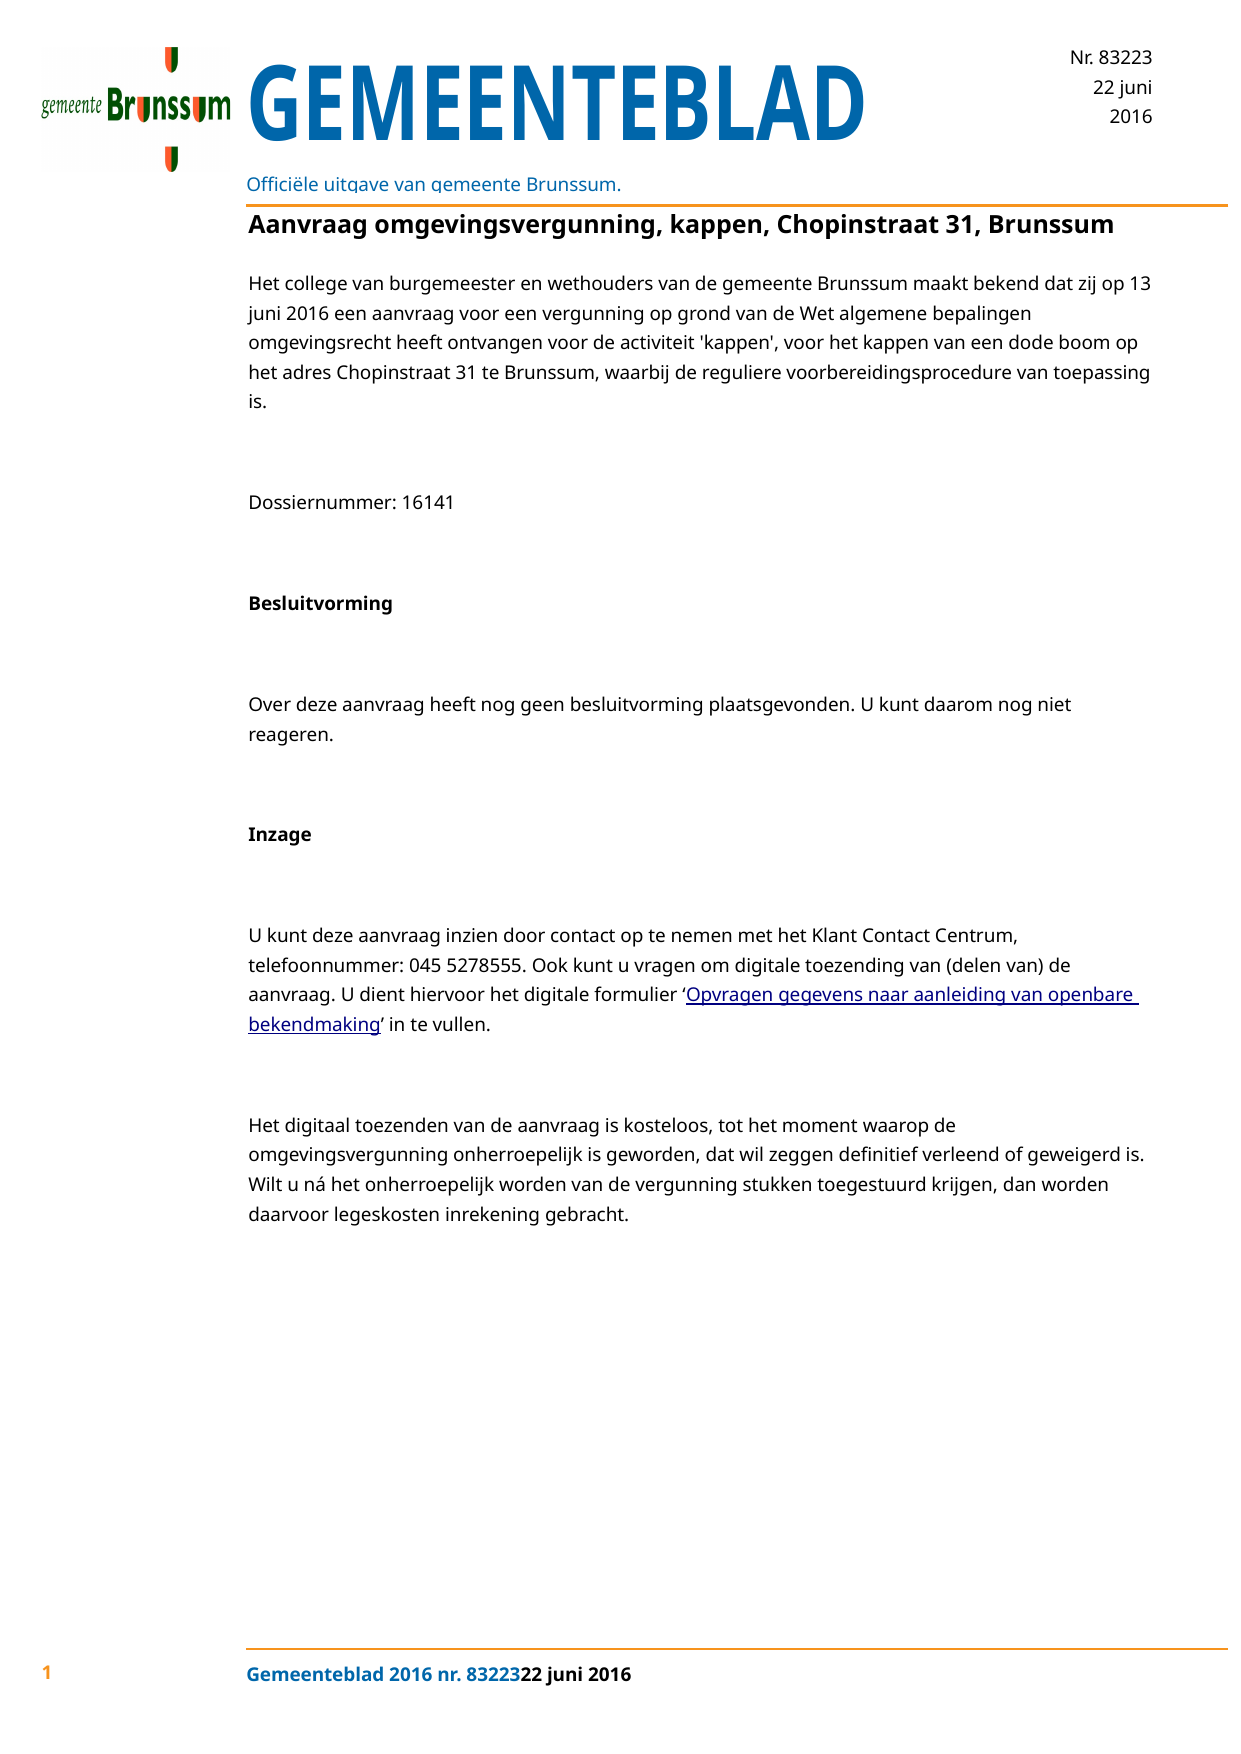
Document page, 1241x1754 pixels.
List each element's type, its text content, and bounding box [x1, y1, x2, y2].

text Het digitaal toezenden van de aanvraag is kosteloos, tot het moment waarop de omgevingsvergunning onherroepelijk is geworden, dat wil zeggen definitief verleend of geweigerd is. Wilt u ná het onherroepelijk worden van de vergunning stukken toegestuurd krijgen, dan worden daarvoor legeskosten inrekening gebracht. [248, 1112, 1152, 1226]
text Besluitvorming [248, 590, 1152, 616]
text Over deze aanvraag heeft nog geen besluitvorming plaatsgevonden. U kunt daarom nog niet reageren. [248, 691, 1152, 746]
text Inzage [248, 822, 1152, 847]
text Aanvraag omgevingsvergunning, kappen, Chopinstraat 31, Brunssum [248, 207, 1152, 241]
text U kunt deze aanvraag inzien door contact op te nemen met het Klant Contact Centrum, telefoonnummer: 045 5278555. Ook kunt u vragen om digitale toezending van (delen van) de aanvraag. U dient hiervoor het digitale formulier ‘Opvragen gegevens naar aanleiding van openbare bekendmaking’ in te vullen. [248, 922, 1152, 1037]
text Het college van burgemeester en wethouders van de gemeente Brunssum maakt bekend dat zij op 13 juni 2016 een aanvraag voor een vergunning op grond van de Wet algemene bepalingen omgevingsrecht heeft ontvangen voor de activiteit 'kappen', voor het kappen van een dode boom op het adres Chopinstraat 31 te Brunssum, waarbij de reguliere voorbereidingsprocedure van toepassing is. [248, 270, 1152, 414]
picture [41, 47, 231, 172]
text Dossiernummer: 16141 [248, 489, 1152, 515]
